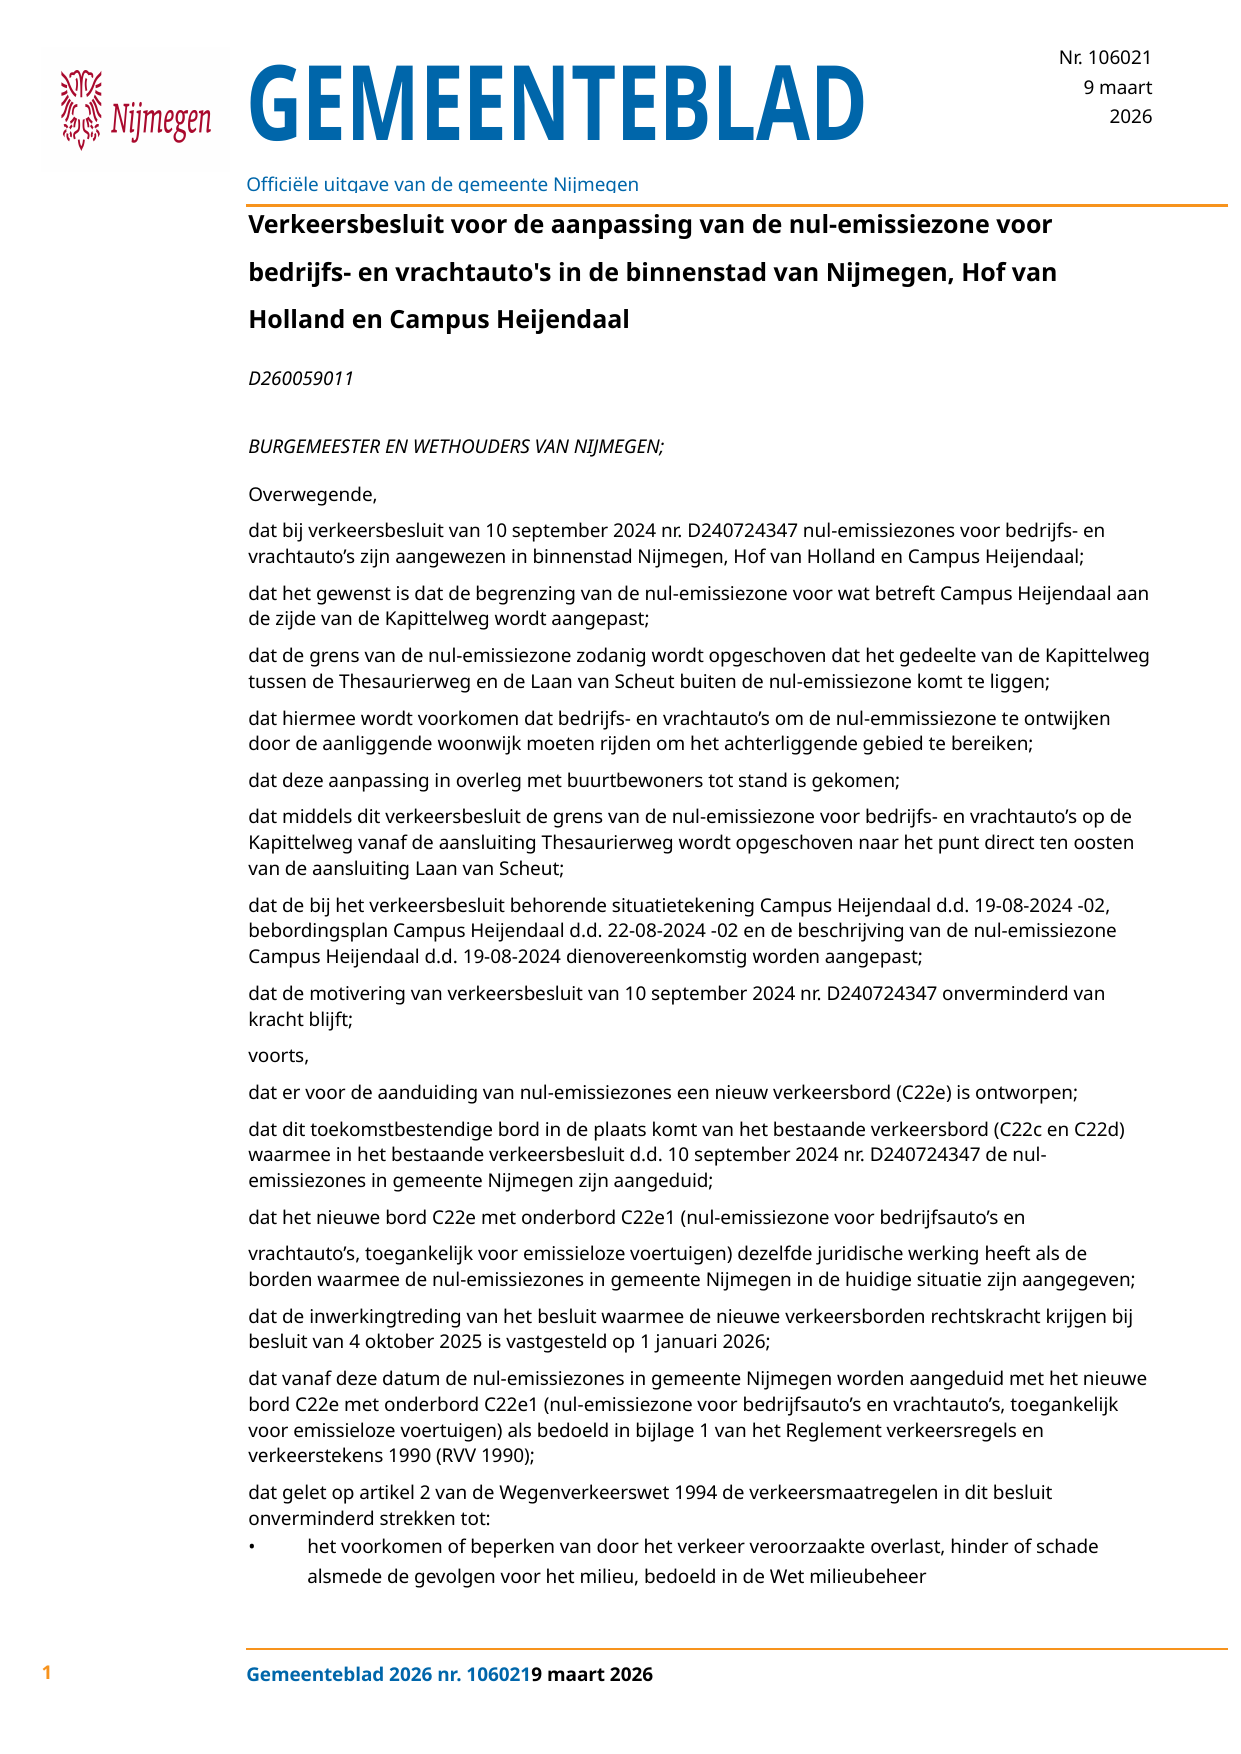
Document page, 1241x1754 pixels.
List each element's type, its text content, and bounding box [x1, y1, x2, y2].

text dat de inwerkingtreding van het besluit waarmee de nieuwe verkeersborden rechtskracht krijgen bij besluit van 4 oktober 2025 is vastgesteld op 1 januari 2026; [248, 1303, 1152, 1354]
picture [41, 47, 231, 172]
text dat middels dit verkeersbesluit de grens van de nul-emissiezone voor bedrijfs- en vrachtauto’s op de Kapittelweg vanaf de aansluiting Thesaurierweg wordt opgeschoven naar het punt direct ten oosten van de aansluiting Laan van Scheut; [248, 804, 1152, 881]
text dat de motivering van verkeersbesluit van 10 september 2024 nr. D240724347 onverminderd van kracht blijft; [248, 980, 1152, 1031]
text dat vanaf deze datum de nul-emissiezones in gemeente Nijmegen worden aangeduid met het nieuwe bord C22e met onderbord C22e1 (nul-emissiezone voor bedrijfsauto’s en vrachtauto’s, toegankelijk voor emissieloze voertuigen) als bedoeld in bijlage 1 van het Reglement verkeersregels en verkeerstekens 1990 (RVV 1990); [248, 1365, 1152, 1468]
text dat er voor de aanduiding van nul-emissiezones een nieuw verkeersbord (C22e) is ontworpen; [248, 1079, 1152, 1105]
text dat het gewenst is dat de begrenzing van de nul-emissiezone voor wat betreft Campus Heijendaal aan de zijde van de Kapittelweg wordt aangepast; [248, 580, 1152, 631]
text D260059011 [248, 366, 1152, 391]
text BURGEMEESTER EN WETHOUDERS VAN NIJMEGEN; [248, 433, 1152, 459]
text dat de bij het verkeersbesluit behorende situatietekening Campus Heijendaal d.d. 19-08-2024 -02, bebordingsplan Campus Heijendaal d.d. 22-08-2024 -02 en de beschrijving van de nul-emissiezone Campus Heijendaal d.d. 19-08-2024 dienovereenkomstig worden aangepast; [248, 892, 1152, 969]
text dat hiermee wordt voorkomen dat bedrijfs- en vrachtauto’s om de nul-emmissiezone te ontwijken door de aanliggende woonwijk moeten rijden om het achterliggende gebied te bereiken; [248, 705, 1152, 756]
text Verkeersbesluit voor de aanpassing van de nul-emissiezone voor bedrijfs- en vrachtauto's in de binnenstad van Nijmegen, Hof van Holland en Campus Heijendaal [248, 207, 1152, 336]
text Overwegende, [248, 481, 1152, 507]
text dat de grens van de nul-emissiezone zodanig wordt opgeschoven dat het gedeelte van de Kapittelweg tussen de Thesaurierweg en de Laan van Scheut buiten de nul-emissiezone komt te liggen; [248, 642, 1152, 694]
text vrachtauto’s, toegankelijk voor emissieloze voertuigen) dezelfde juridische werking heeft als de borden waarmee de nul-emissiezones in gemeente Nijmegen in de huidige situatie zijn aangegeven; [248, 1241, 1152, 1292]
list het voorkomen of beperken van door het verkeer veroorzaakte overlast, hinder of schade alsmede de gevolgen voor het milieu, bedoeld in de Wet milieubeheer [248, 1533, 1152, 1588]
text dat dit toekomstbestendige bord in de plaats komt van het bestaande verkeersbord (C22c en C22d) waarmee in het bestaande verkeersbesluit d.d. 10 september 2024 nr. D240724347 de nul-emissiezones in gemeente Nijmegen zijn aangeduid; [248, 1116, 1152, 1193]
text dat gelet op artikel 2 van de Wegenverkeerswet 1994 de verkeersmaatregelen in dit besluit onverminderd strekken tot: [248, 1479, 1152, 1531]
text dat het nieuwe bord C22e met onderbord C22e1 (nul-emissiezone voor bedrijfsauto’s en [248, 1204, 1152, 1229]
text dat deze aanpassing in overleg met buurtbewoners tot stand is gekomen; [248, 767, 1152, 793]
text voorts, [248, 1042, 1152, 1068]
text dat bij verkeersbesluit van 10 september 2024 nr. D240724347 nul-emissiezones voor bedrijfs- en vrachtauto’s zijn aangewezen in binnenstad Nijmegen, Hof van Holland en Campus Heijendaal; [248, 517, 1152, 569]
